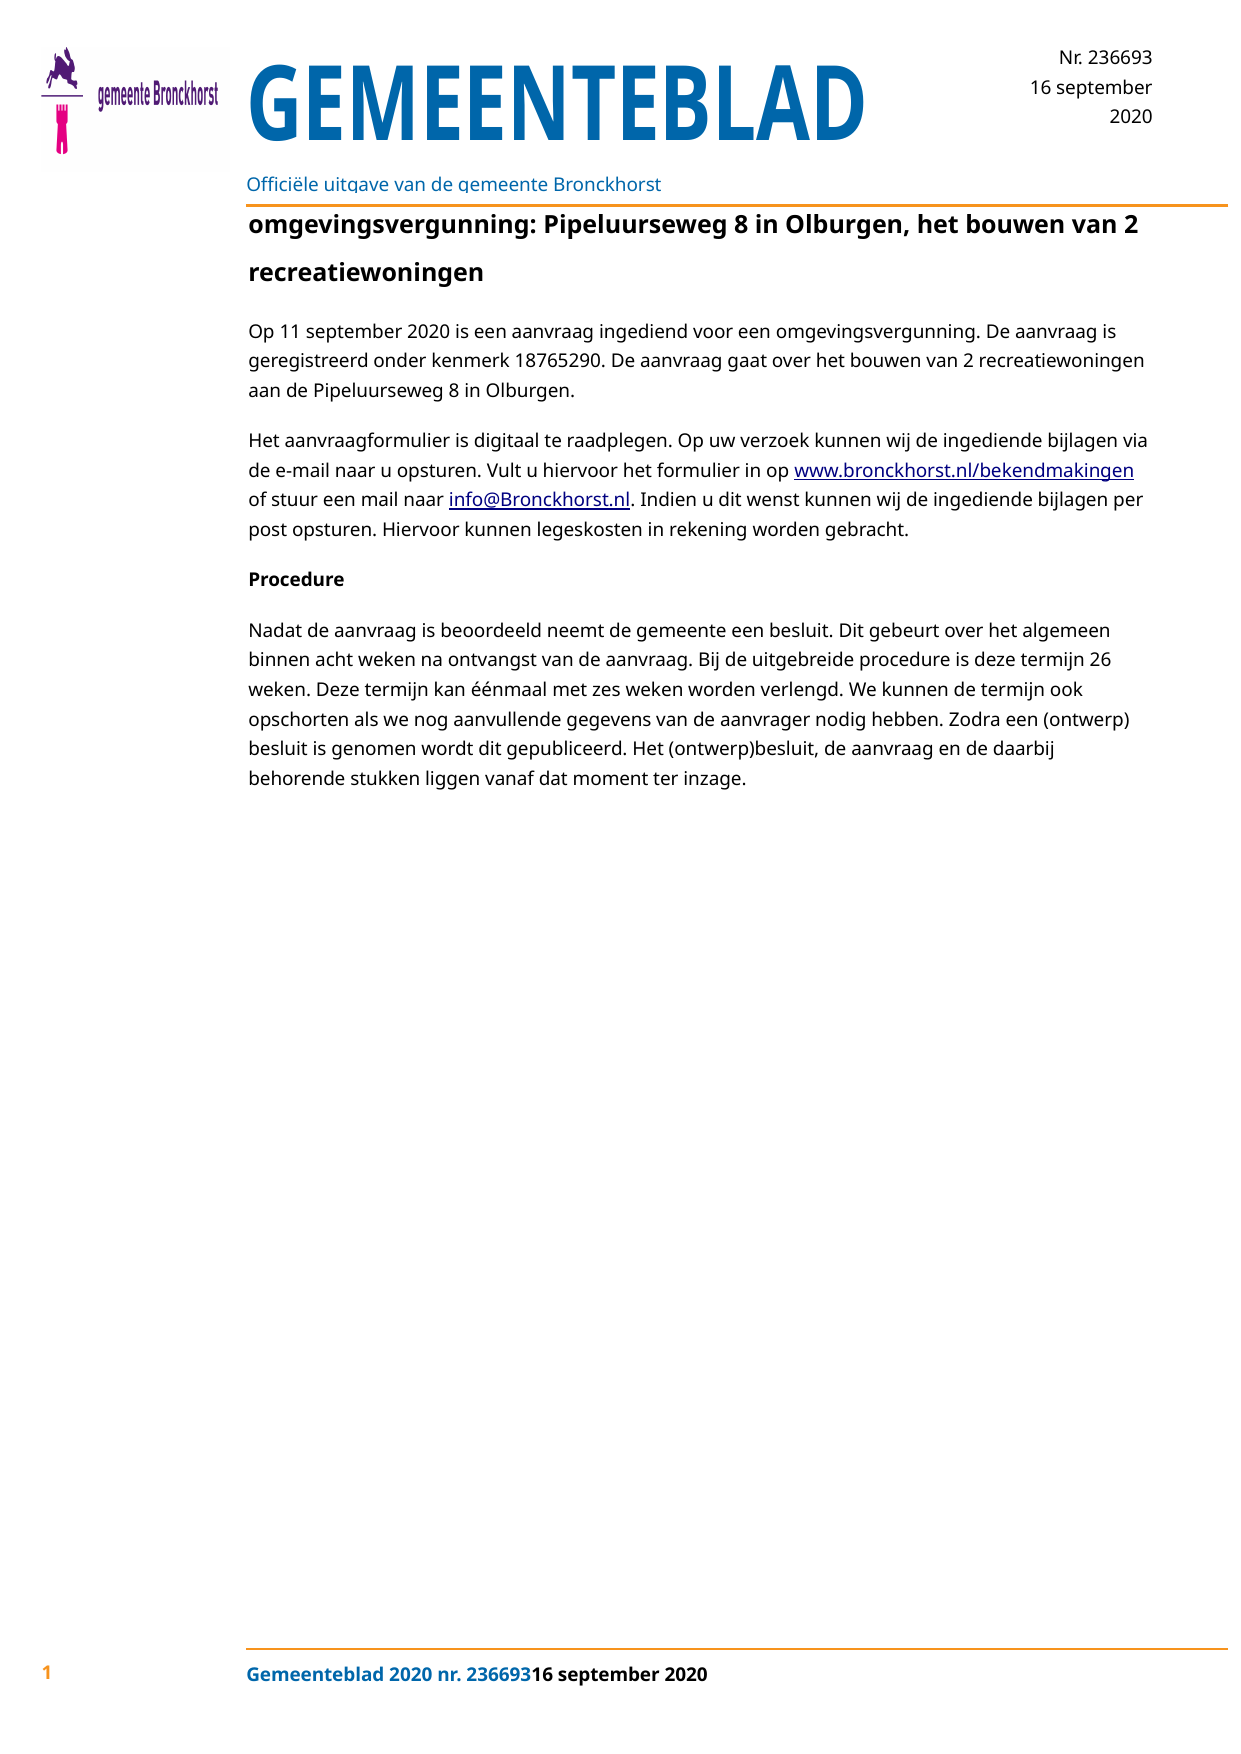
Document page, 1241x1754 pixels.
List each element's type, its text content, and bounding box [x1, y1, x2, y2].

picture [41, 47, 231, 172]
text Nadat de aanvraag is beoordeeld neemt de gemeente een besluit. Dit gebeurt over het algemeen binnen acht weken na ontvangst van de aanvraag. Bij de uitgebreide procedure is deze termijn 26 weken. Deze termijn kan éénmaal met zes weken worden verlengd. We kunnen de termijn ook opschorten als we nog aanvullende gegevens van de aanvrager nodig hebben. Zodra een (ontwerp) besluit is genomen wordt dit gepubliceerd. Het (ontwerp)besluit, de aanvraag en de daarbij behorende stukken liggen vanaf dat moment ter inzage. [248, 617, 1152, 791]
text omgevingsvergunning: Pipeluurseweg 8 in Olburgen, het bouwen van 2 recreatiewoningen [248, 207, 1152, 288]
text Het aanvraagformulier is digitaal te raadplegen. Op uw verzoek kunnen wij de ingediende bijlagen via de e-mail naar u opsturen. Vult u hiervoor het formulier in op www.bronckhorst.nl/bekendmakingen of stuur een mail naar info@Bronckhorst.nl. Indien u dit wenst kunnen wij de ingediende bijlagen per post opsturen. Hiervoor kunnen legeskosten in rekening worden gebracht. [248, 427, 1152, 542]
text Op 11 september 2020 is een aanvraag ingediend voor een omgevingsvergunning. De aanvraag is geregistreerd onder kenmerk 18765290. De aanvraag gaat over het bouwen van 2 recreatiewoningen aan de Pipeluurseweg 8 in Olburgen. [248, 318, 1152, 403]
text Procedure [248, 567, 1152, 592]
